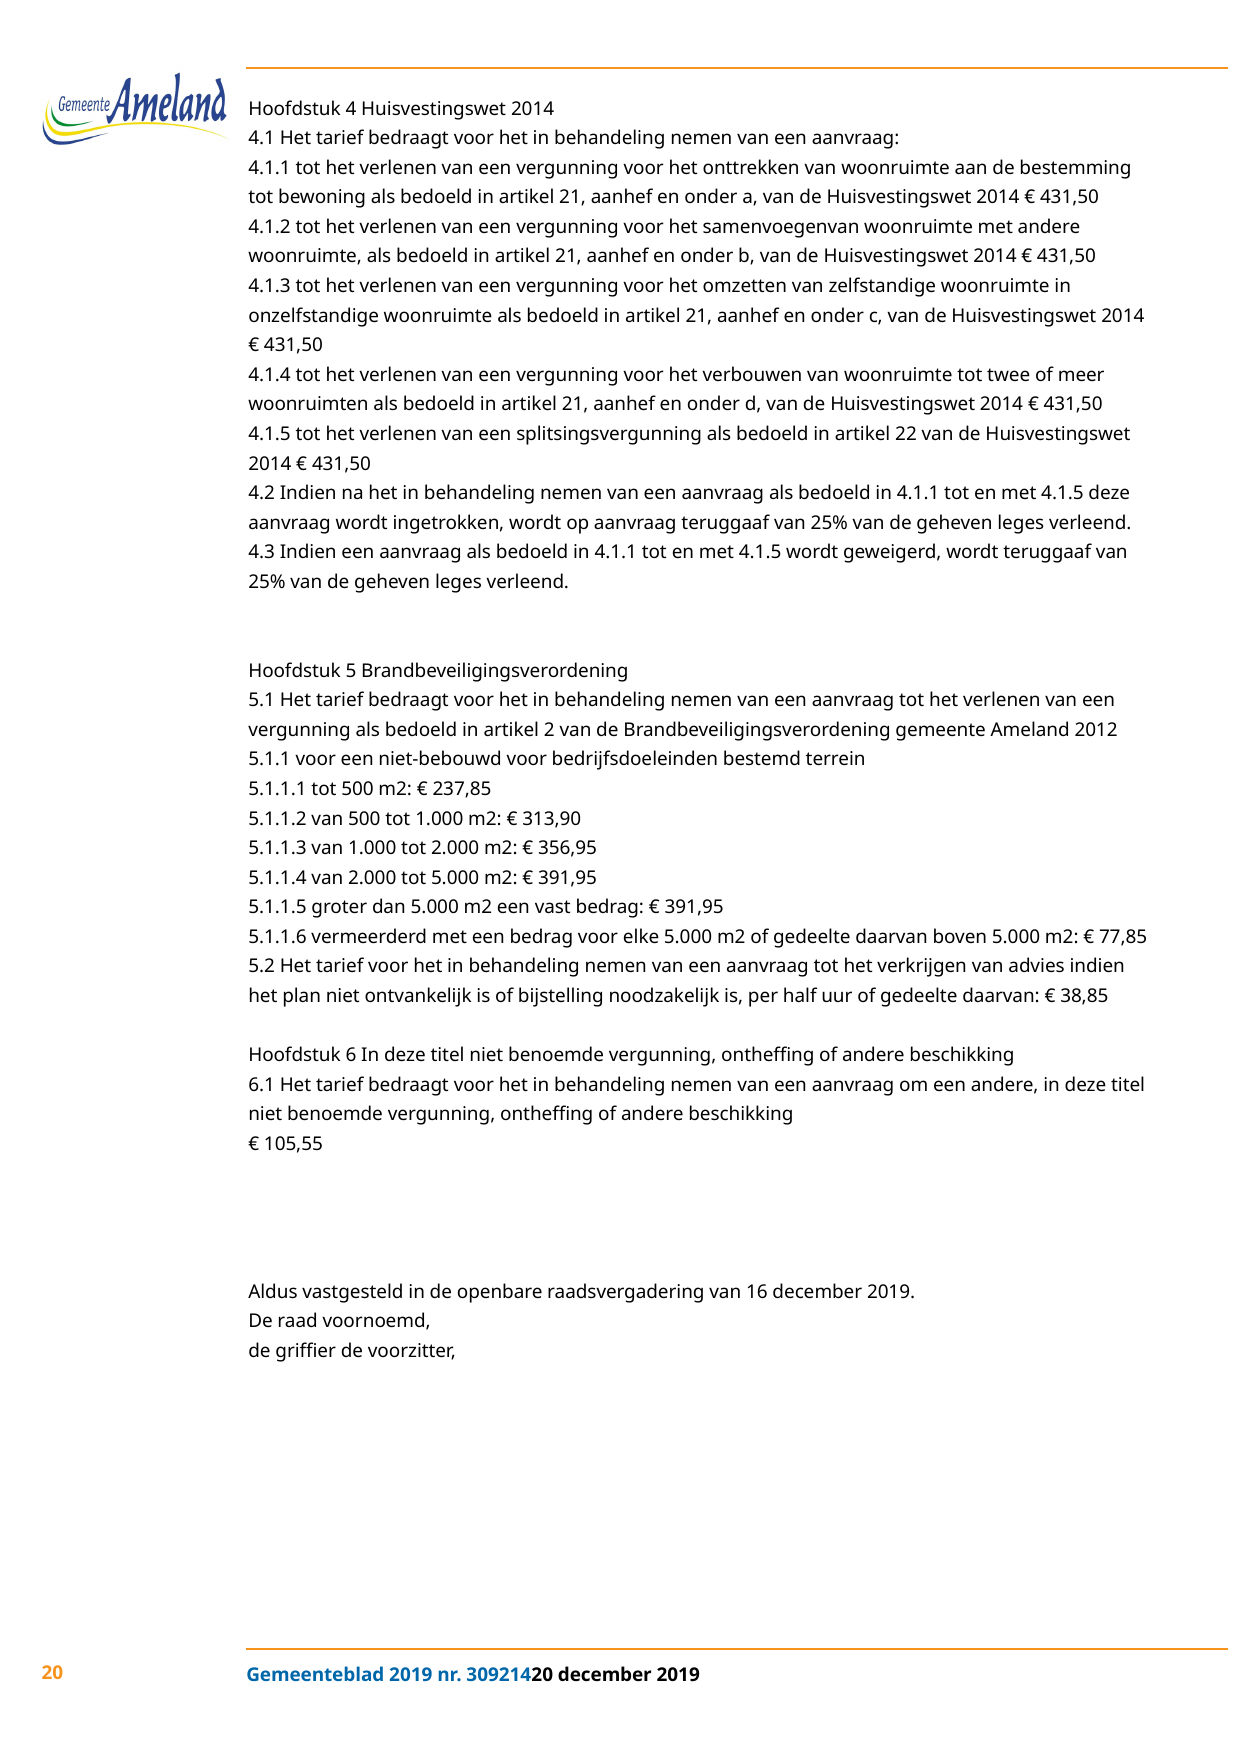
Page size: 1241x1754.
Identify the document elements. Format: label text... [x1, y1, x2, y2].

text 5.1.1.3 van 1.000 tot 2.000 m2: € 356,95 [248, 834, 1152, 860]
text € 105,55 [248, 1130, 1152, 1156]
text 5.1 Het tarief bedraagt voor het in behandeling nemen van een aanvraag tot het verlenen van een vergunning als bedoeld in artikel 2 van de Brandbeveiligingsverordening gemeente Ameland 2012 [248, 686, 1152, 742]
text 4.1.1 tot het verlenen van een vergunning voor het onttrekken van woonruimte aan de bestemming tot bewoning als bedoeld in artikel 21, aanhef en onder a, van de Huisvestingswet 2014 € 431,50 [248, 154, 1152, 209]
text 4.2 Indien na het in behandeling nemen van een aanvraag als bedoeld in 4.1.1 tot en met 4.1.5 deze aanvraag wordt ingetrokken, wordt op aanvraag teruggaaf van 25% van de geheven leges verleend. [248, 479, 1152, 535]
text 5.1.1.1 tot 500 m2: € 237,85 [248, 775, 1152, 801]
text De raad voornoemd, [248, 1308, 1152, 1333]
text Hoofdstuk 6 In deze titel niet benoemde vergunning, ontheffing of andere beschikking [248, 1041, 1152, 1067]
text 5.1.1.5 groter dan 5.000 m2 een vast bedrag: € 391,95 [248, 893, 1152, 919]
text 4.1.5 tot het verlenen van een splitsingsvergunning als bedoeld in artikel 22 van de Huisvestingswet 2014 € 431,50 [248, 420, 1152, 476]
text Hoofdstuk 4 Huisvestingswet 2014 [248, 95, 1152, 121]
text Hoofdstuk 5 Brandbeveiligingsverordening [248, 657, 1152, 683]
text 6.1 Het tarief bedraagt voor het in behandeling nemen van een aanvraag om een andere, in deze titel niet benoemde vergunning, ontheffing of andere beschikking [248, 1071, 1152, 1126]
text 4.1.3 tot het verlenen van een vergunning voor het omzetten van zelfstandige woonruimte in onzelfstandige woonruimte als bedoeld in artikel 21, aanhef en onder c, van de Huisvestingswet 2014 € 431,50 [248, 272, 1152, 357]
text 4.1 Het tarief bedraagt voor het in behandeling nemen van een aanvraag: [248, 124, 1152, 150]
text Aldus vastgesteld in de openbare raadsvergadering van 16 december 2019. [248, 1278, 1152, 1304]
text 4.1.2 tot het verlenen van een vergunning voor het samenvoegenvan woonruimte met andere woonruimte, als bedoeld in artikel 21, aanhef en onder b, van de Huisvestingswet 2014 € 431,50 [248, 213, 1152, 268]
text 5.1.1.6 vermeerderd met een bedrag voor elke 5.000 m2 of gedeelte daarvan boven 5.000 m2: € 77,85 [248, 923, 1152, 949]
text 5.2 Het tarief voor het in behandeling nemen van een aanvraag tot het verkrijgen van advies indien het plan niet ontvankelijk is of bijstelling noodzakelijk is, per half uur of gedeelte daarvan: € 38,85 [248, 953, 1152, 1008]
text 5.1.1.4 van 2.000 tot 5.000 m2: € 391,95 [248, 864, 1152, 890]
text 5.1.1 voor een niet-bebouwd voor bedrijfsdoeleinden bestemd terrein [248, 746, 1152, 771]
text 4.3 Indien een aanvraag als bedoeld in 4.1.1 tot en met 4.1.5 wordt geweigerd, wordt teruggaaf van 25% van de geheven leges verleend. [248, 538, 1152, 594]
text 5.1.1.2 van 500 tot 1.000 m2: € 313,90 [248, 805, 1152, 831]
picture [41, 47, 231, 172]
text 4.1.4 tot het verlenen van een vergunning voor het verbouwen van woonruimte tot twee of meer woonruimten als bedoeld in artikel 21, aanhef en onder d, van de Huisvestingswet 2014 € 431,50 [248, 361, 1152, 416]
text de griffier de voorzitter, [248, 1337, 1152, 1363]
